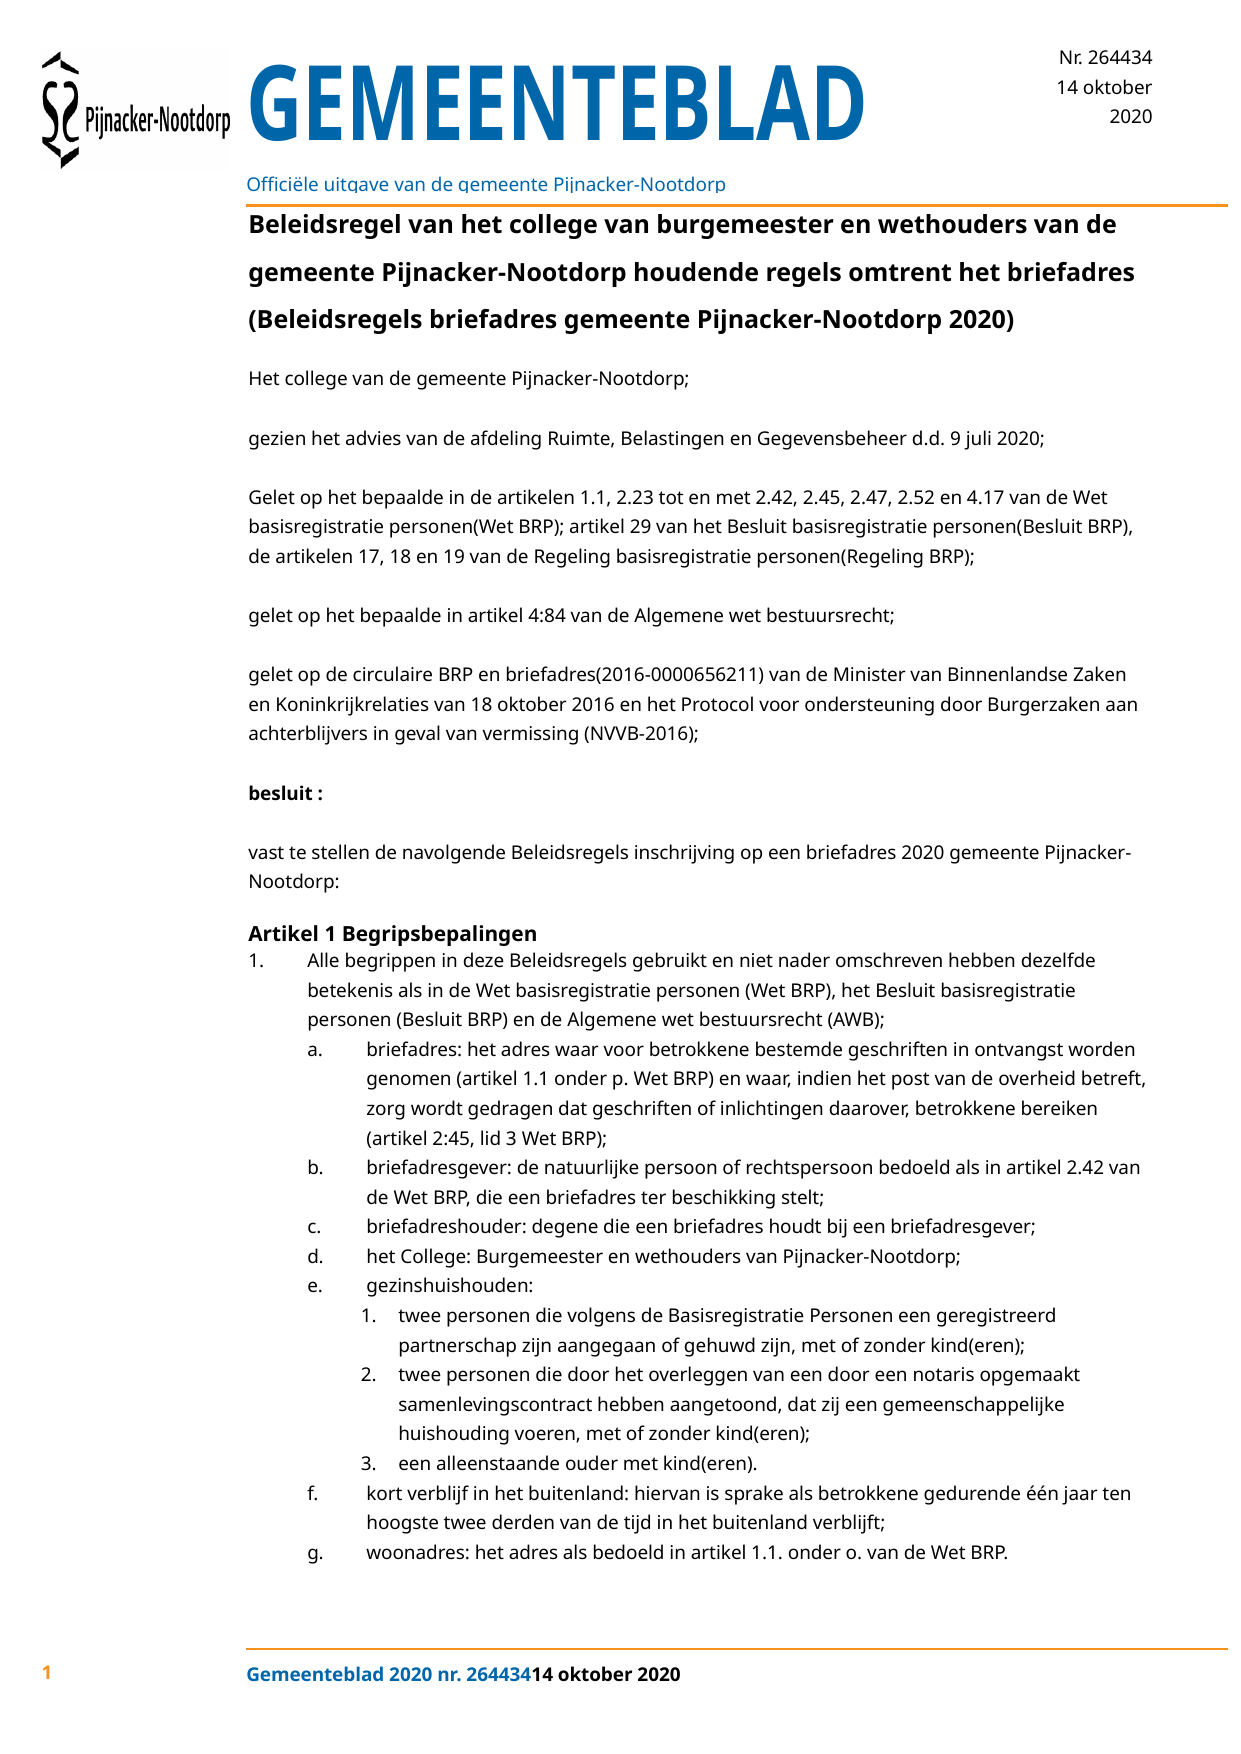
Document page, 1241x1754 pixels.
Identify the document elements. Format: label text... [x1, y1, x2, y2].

list woonadres: het adres als bedoeld in artikel 1.1. onder o. van de Wet BRP. [307, 1539, 1152, 1565]
list briefadresgever: de natuurlijke persoon of rechtspersoon bedoeld als in artikel 2.42 van de Wet BRP, die een briefadres ter beschikking stelt; [307, 1154, 1152, 1210]
text besluit : [248, 780, 1152, 805]
text gelet op de circulaire BRP en briefadres(2016-0000656211) van de Minister van Binnenlandse Zaken en Koninkrijkrelaties van 18 oktober 2016 en het Protocol voor ondersteuning door Burgerzaken aan achterblijvers in geval van vermissing (NVVB-2016); [248, 661, 1152, 746]
list briefadres: het adres waar voor betrokkene bestemde geschriften in ontvangst worden genomen (artikel 1.1 onder p. Wet BRP) en waar, indien het post van de overheid betreft, zorg wordt gedragen dat geschriften of inlichtingen daarover, betrokkene bereiken (artikel 2:45, lid 3 Wet BRP); [307, 1036, 1152, 1151]
text gelet op het bepaalde in artikel 4:84 van de Algemene wet bestuursrecht; [248, 602, 1152, 628]
text vast te stellen de navolgende Beleidsregels inschrijving op een briefadres 2020 gemeente Pijnacker-Nootdorp: [248, 839, 1152, 894]
text Artikel 1 Begripsbepalingen [248, 919, 1152, 947]
list gezinshuishouden: [307, 1273, 1152, 1298]
picture [41, 47, 231, 172]
list twee personen die volgens de Basisregistratie Personen een geregistreerd partnerschap zijn aangegaan of gehuwd zijn, met of zonder kind(eren); [361, 1302, 1152, 1358]
list twee personen die door het overleggen van een door een notaris opgemaakt samenlevingscontract hebben aangetoond, dat zij een gemeenschappelijke huishouding voeren, met of zonder kind(eren); [361, 1361, 1152, 1446]
text Het college van de gemeente Pijnacker-Nootdorp; [248, 366, 1152, 391]
list Alle begrippen in deze Beleidsregels gebruikt en niet nader omschreven hebben dezelfde betekenis als in de Wet basisregistratie personen (Wet BRP), het Besluit basisregistratie personen (Besluit BRP) en de Algemene wet bestuursrecht (AWB); [248, 947, 1152, 1032]
list het College: Burgemeester en wethouders van Pijnacker-Nootdorp; [307, 1243, 1152, 1269]
list een alleenstaande ouder met kind(eren). [361, 1450, 1152, 1476]
list kort verblijf in het buitenland: hiervan is sprake als betrokkene gedurende één jaar ten hoogste twee derden van de tijd in het buitenland verblijft; [307, 1480, 1152, 1535]
text Beleidsregel van het college van burgemeester en wethouders van de gemeente Pijnacker-Nootdorp houdende regels omtrent het briefadres (Beleidsregels briefadres gemeente Pijnacker-Nootdorp 2020) [248, 207, 1152, 336]
text Gelet op het bepaalde in de artikelen 1.1, 2.23 tot en met 2.42, 2.45, 2.47, 2.52 en 4.17 van de Wet basisregistratie personen(Wet BRP); artikel 29 van het Besluit basisregistratie personen(Besluit BRP), de artikelen 17, 18 en 19 van de Regeling basisregistratie personen(Regeling BRP); [248, 484, 1152, 569]
text gezien het advies van de afdeling Ruimte, Belastingen en Gegevensbeheer d.d. 9 juli 2020; [248, 425, 1152, 450]
list briefadreshouder: degene die een briefadres houdt bij een briefadresgever; [307, 1213, 1152, 1239]
